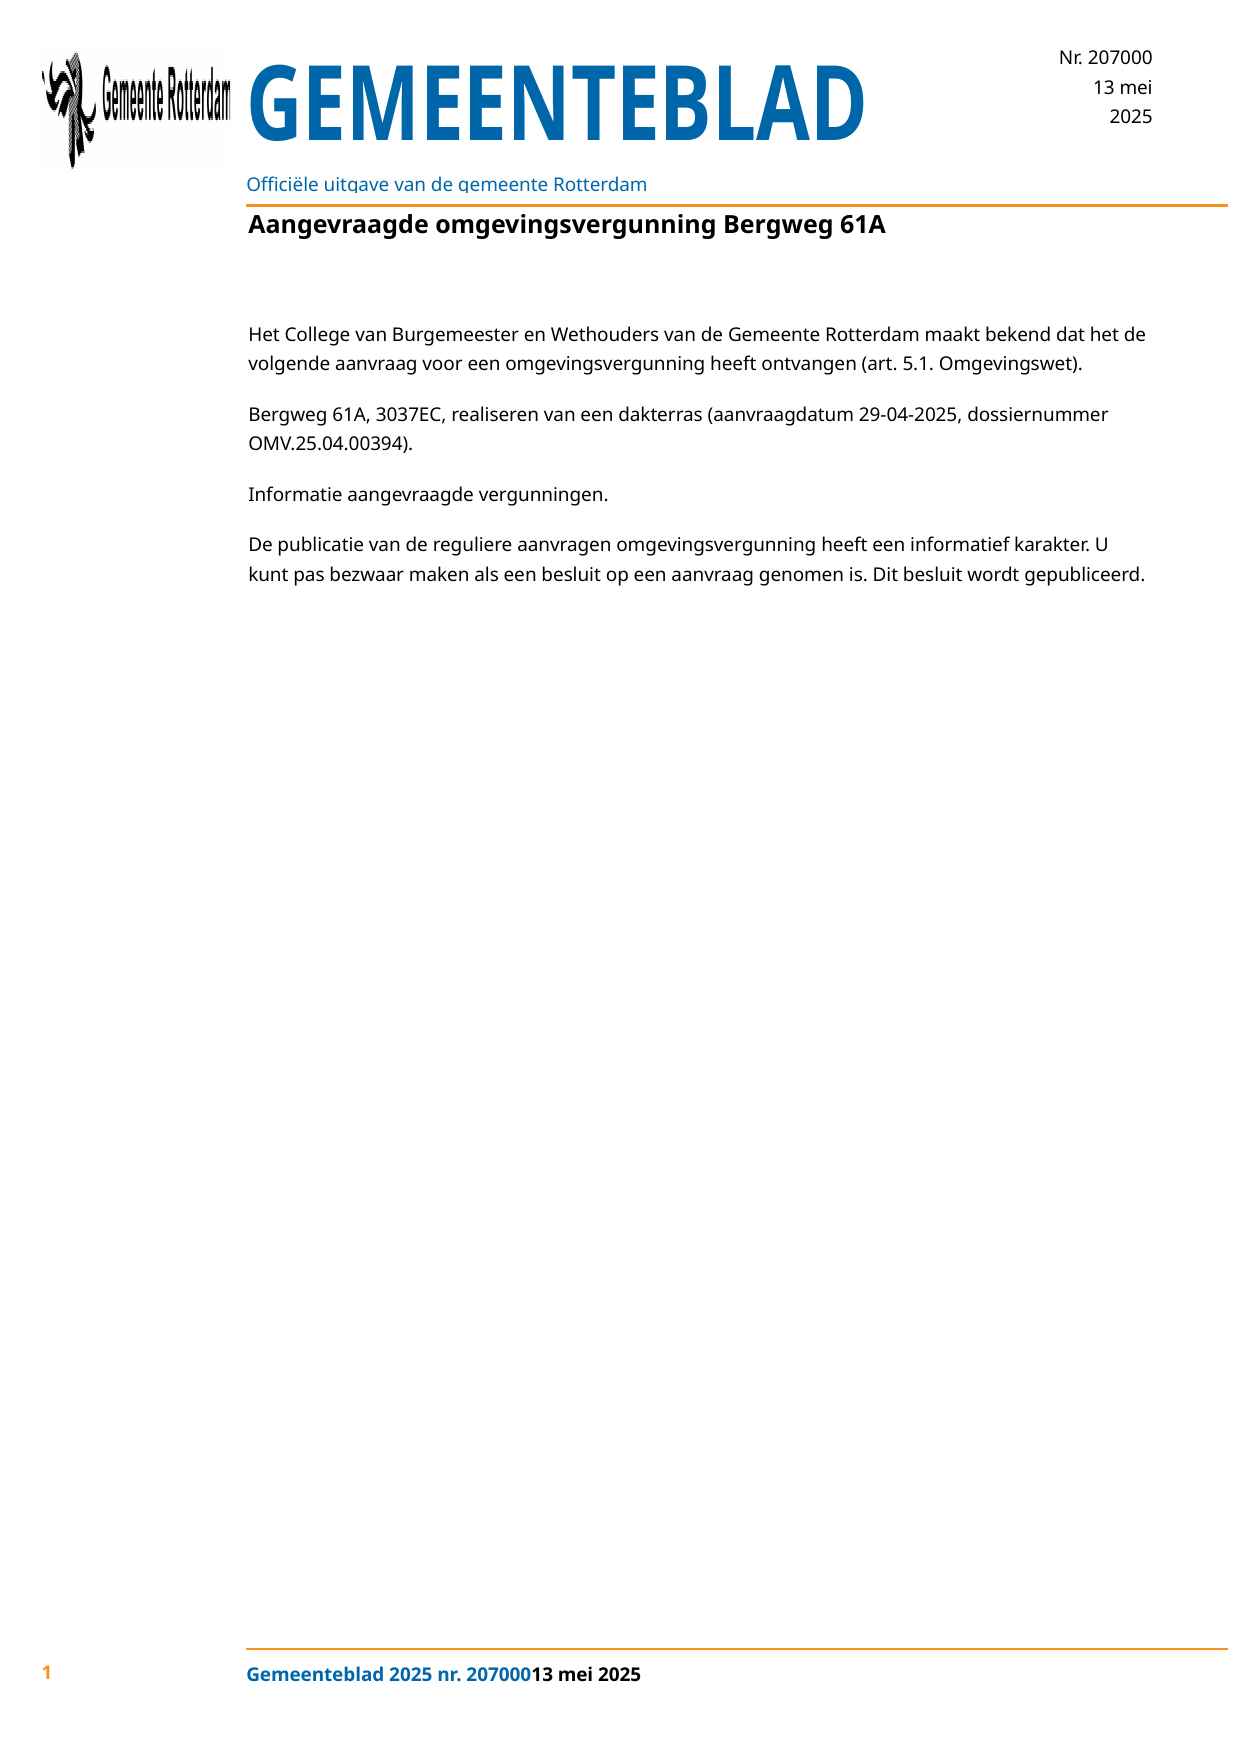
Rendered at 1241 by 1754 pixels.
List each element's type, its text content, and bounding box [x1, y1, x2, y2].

text Informatie aangevraagde vergunningen. [248, 481, 1152, 506]
picture [41, 47, 231, 172]
text De publicatie van de reguliere aanvragen omgevingsvergunning heeft een informatief karakter. U kunt pas bezwaar maken als een besluit op een aanvraag genomen is. Dit besluit wordt gepubliceerd. [248, 531, 1152, 586]
text Aangevraagde omgevingsvergunning Bergweg 61A [248, 207, 1152, 241]
text Het College van Burgemeester en Wethouders van de Gemeente Rotterdam maakt bekend dat het de volgende aanvraag voor een omgevingsvergunning heeft ontvangen (art. 5.1. Omgevingswet). [248, 321, 1152, 376]
text Bergweg 61A, 3037EC, realiseren van een dakterras (aanvraagdatum 29-04-2025, dossiernummer OMV.25.04.00394). [248, 401, 1152, 456]
